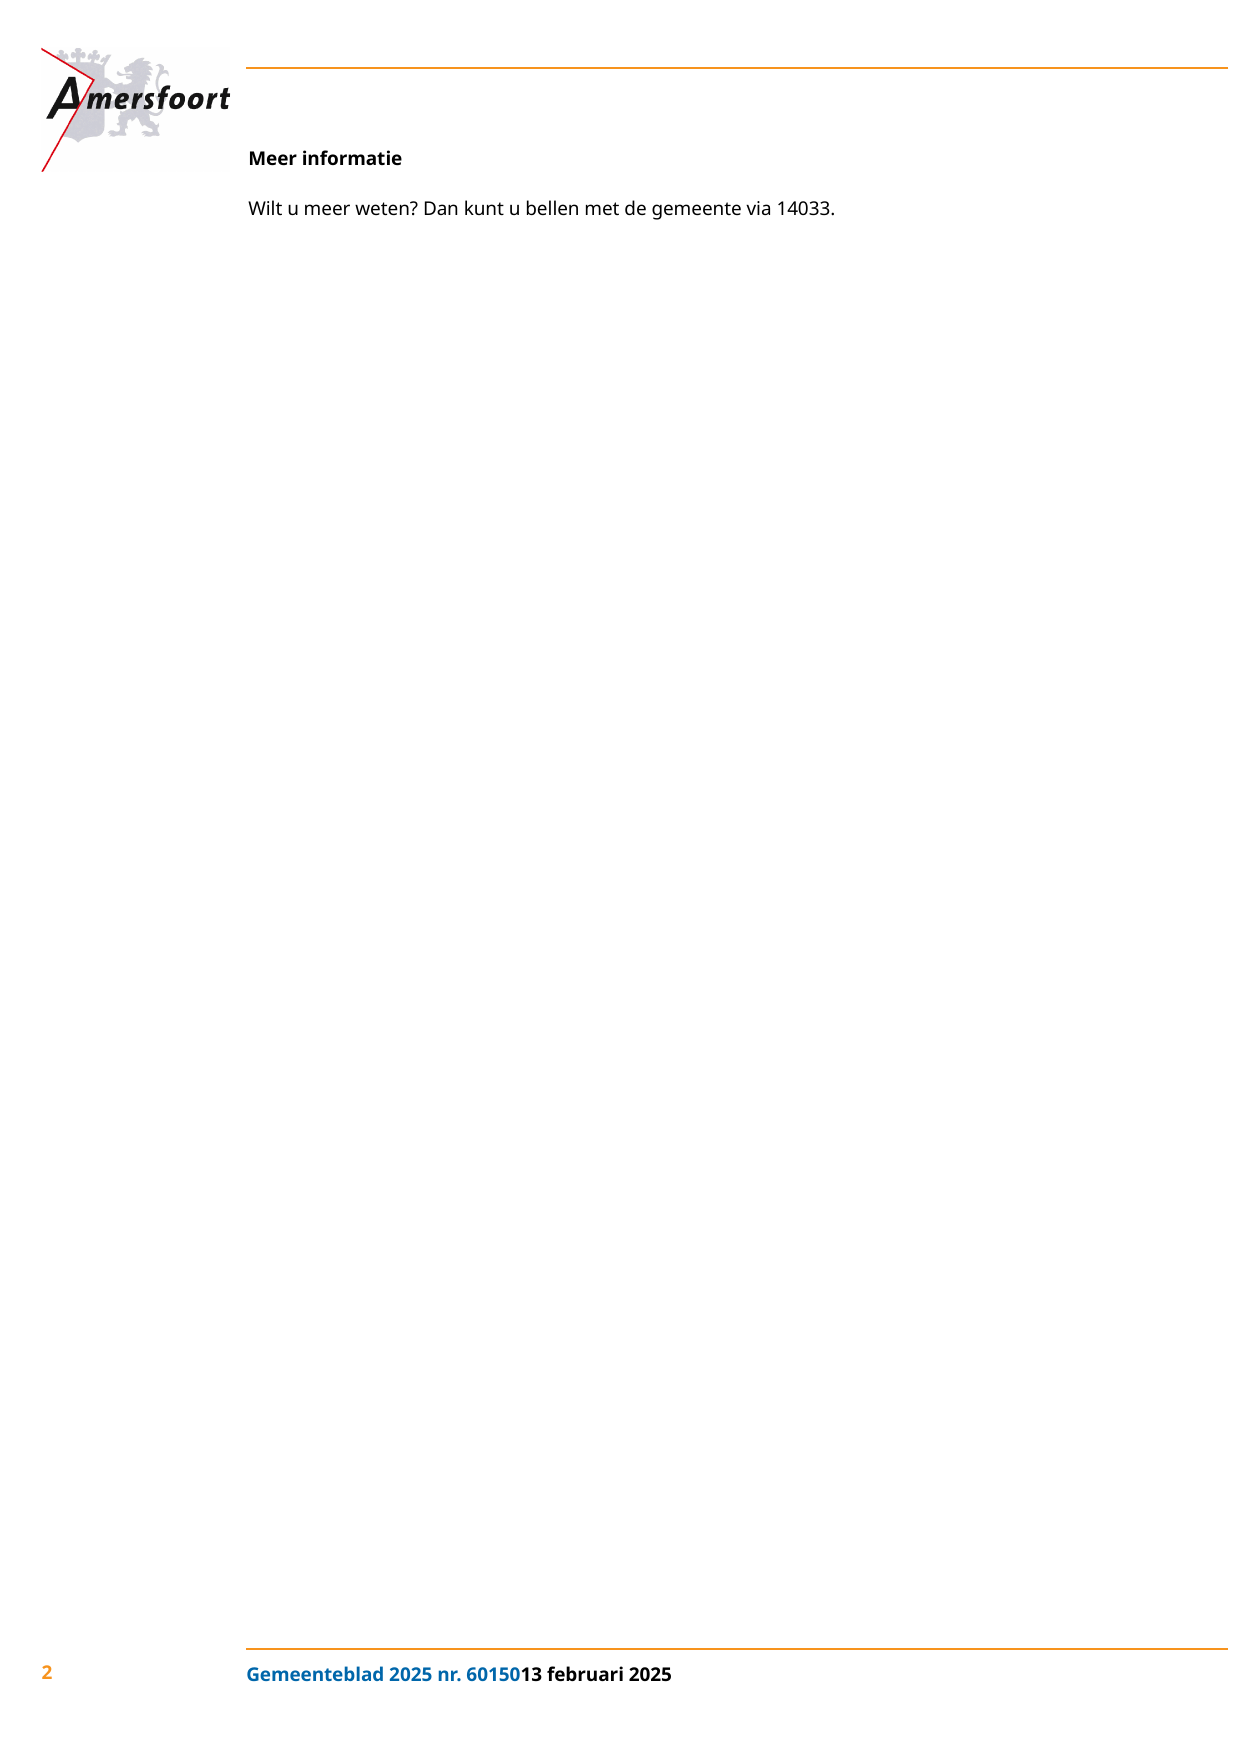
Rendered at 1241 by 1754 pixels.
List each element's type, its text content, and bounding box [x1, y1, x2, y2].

text Wilt u meer weten? Dan kunt u bellen met de gemeente via 14033. [248, 196, 1152, 221]
text Meer informatie [248, 145, 1152, 171]
picture [41, 47, 231, 172]
